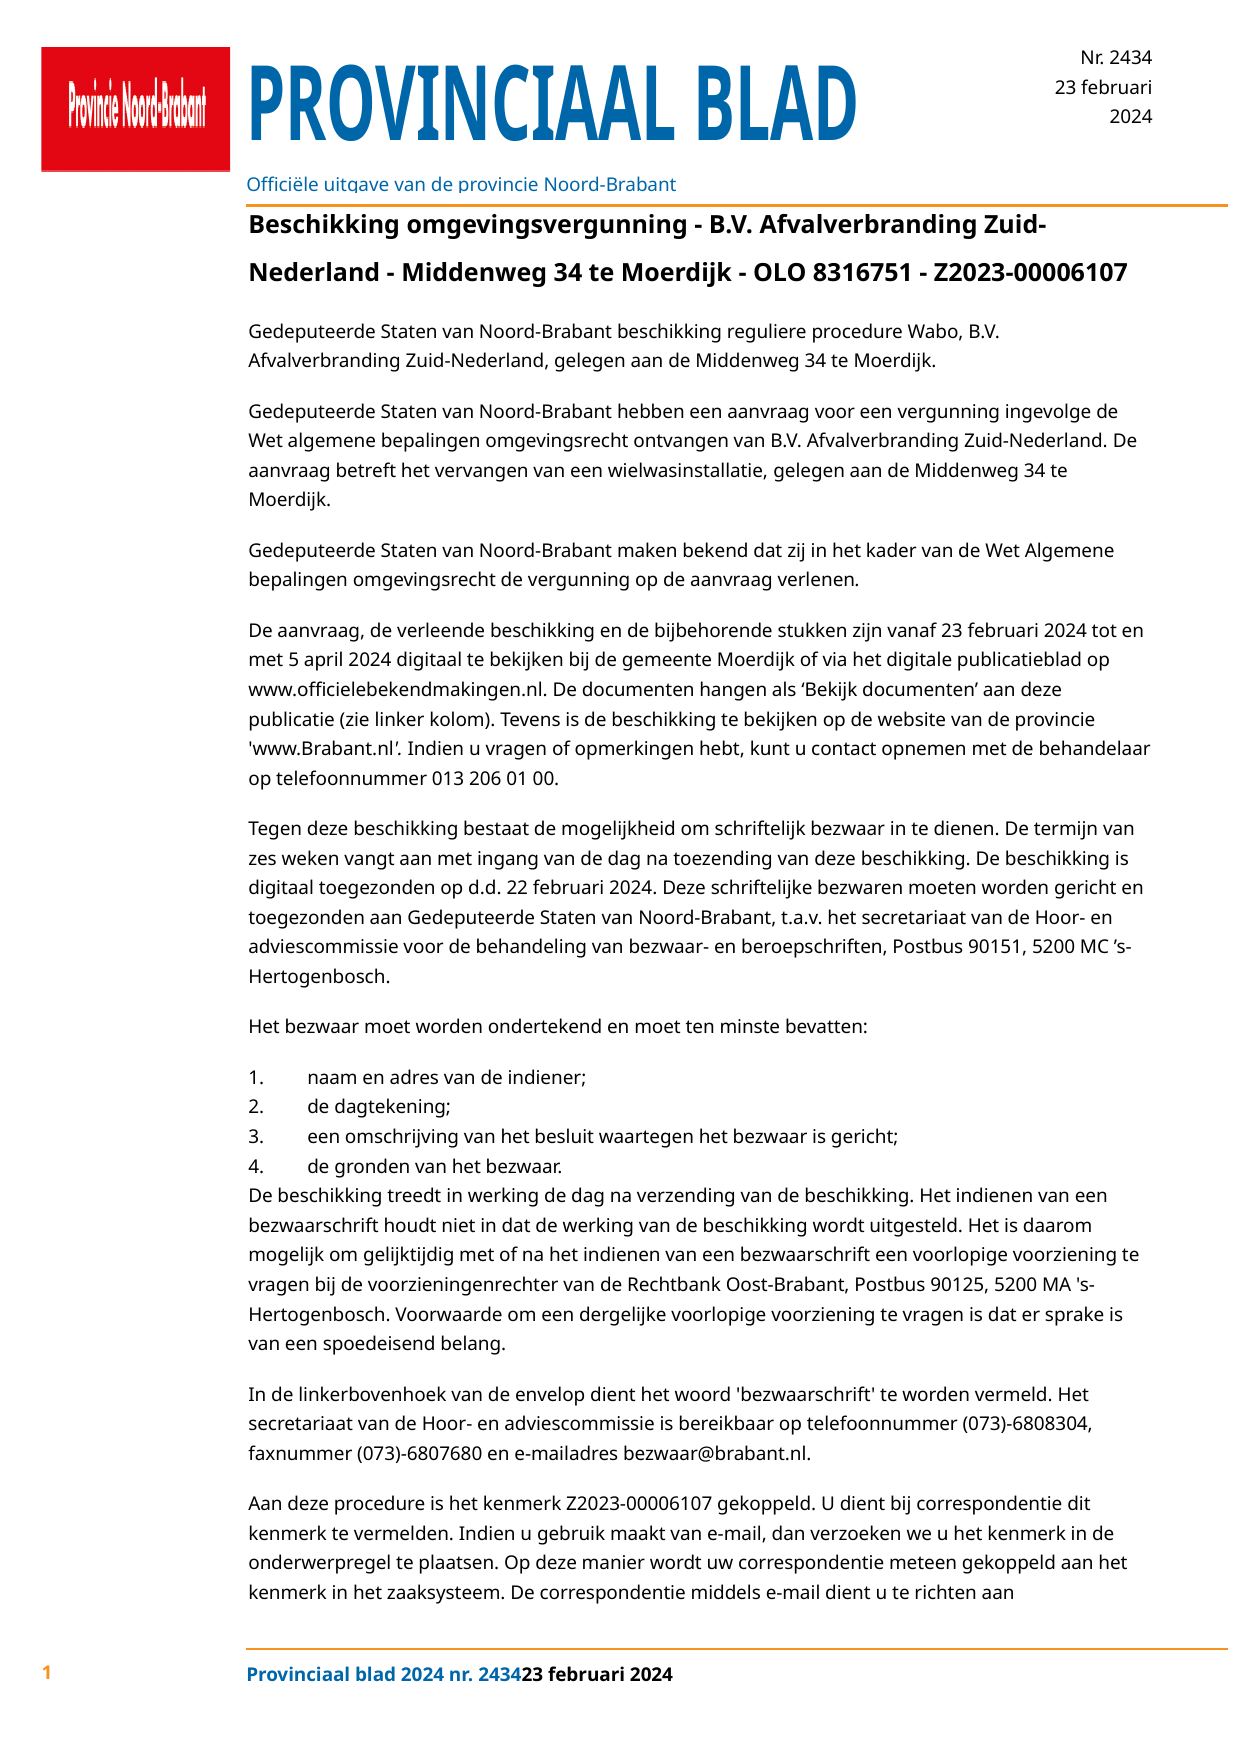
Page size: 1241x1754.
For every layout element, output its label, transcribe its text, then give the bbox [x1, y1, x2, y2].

text Het bezwaar moet worden ondertekend en moet ten minste bevatten: [248, 1014, 1152, 1039]
list de dagtekening; [248, 1094, 1152, 1119]
text De beschikking treedt in werking de dag na verzending van de beschikking. Het indienen van een bezwaarschrift houdt niet in dat de werking van de beschikking wordt uitgesteld. Het is daarom mogelijk om gelijktijdig met of na het indienen van een bezwaarschrift een voorlopige voorziening te vragen bij de voorzieningenrechter van de Rechtbank Oost-Brabant, Postbus 90125, 5200 MA 's-Hertogenbosch. Voorwaarde om een dergelijke voorlopige voorziening te vragen is dat er sprake is van een spoedeisend belang. [248, 1182, 1152, 1356]
text Gedeputeerde Staten van Noord-Brabant beschikking reguliere procedure Wabo, B.V. Afvalverbranding Zuid-Nederland, gelegen aan de Middenweg 34 te Moerdijk. [248, 318, 1152, 373]
list de gronden van het bezwaar. [248, 1153, 1152, 1179]
text Gedeputeerde Staten van Noord-Brabant maken bekend dat zij in het kader van de Wet Algemene bepalingen omgevingsrecht de vergunning op de aanvraag verlenen. [248, 537, 1152, 592]
text Beschikking omgevingsvergunning - B.V. Afvalverbranding Zuid-Nederland - Middenweg 34 te Moerdijk - OLO 8316751 - Z2023-00006107 [248, 207, 1152, 288]
text In de linkerbovenhoek van de envelop dient het woord 'bezwaarschrift' te worden vermeld. Het secretariaat van de Hoor- en adviescommissie is bereikbaar op telefoonnummer (073)-6808304, faxnummer (073)-6807680 en e-mailadres bezwaar@brabant.nl. [248, 1381, 1152, 1466]
text Gedeputeerde Staten van Noord-Brabant hebben een aanvraag voor een vergunning ingevolge de Wet algemene bepalingen omgevingsrecht ontvangen van B.V. Afvalverbranding Zuid-Nederland. De aanvraag betreft het vervangen van een wielwasinstallatie, gelegen aan de Middenweg 34 te Moerdijk. [248, 398, 1152, 512]
text Aan deze procedure is het kenmerk Z2023-00006107 gekoppeld. U dient bij correspondentie dit kenmerk te vermelden. Indien u gebruik maakt van e-mail, dan verzoeken we u het kenmerk in de onderwerpregel te plaatsen. Op deze manier wordt uw correspondentie meteen gekoppeld aan het kenmerk in het zaaksysteem. De correspondentie middels e-mail dient u te richten aan [248, 1490, 1152, 1605]
text Tegen deze beschikking bestaat de mogelijkheid om schriftelijk bezwaar in te dienen. De termijn van zes weken vangt aan met ingang van de dag na toezending van deze beschikking. De beschikking is digitaal toegezonden op d.d. 22 februari 2024. Deze schriftelijke bezwaren moeten worden gericht en toegezonden aan Gedeputeerde Staten van Noord-Brabant, t.a.v. het secretariaat van de Hoor- en adviescommissie voor de behandeling van bezwaar- en beroepschriften, Postbus 90151, 5200 MC ’s-Hertogenbosch. [248, 815, 1152, 989]
list naam en adres van de indiener; [248, 1064, 1152, 1090]
list een omschrijving van het besluit waartegen het bezwaar is gericht; [248, 1123, 1152, 1149]
picture [41, 47, 231, 172]
text De aanvraag, de verleende beschikking en de bijbehorende stukken zijn vanaf 23 februari 2024 tot en met 5 april 2024 digitaal te bekijken bij de gemeente Moerdijk of via het digitale publicatieblad op www.officielebekendmakingen.nl. De documenten hangen als ‘Bekijk documenten’ aan deze publicatie (zie linker kolom). Tevens is de beschikking te bekijken op de website van de provincie 'www.Brabant.nl'. Indien u vragen of opmerkingen hebt, kunt u contact opnemen met de behandelaar op telefoonnummer 013 206 01 00. [248, 617, 1152, 791]
